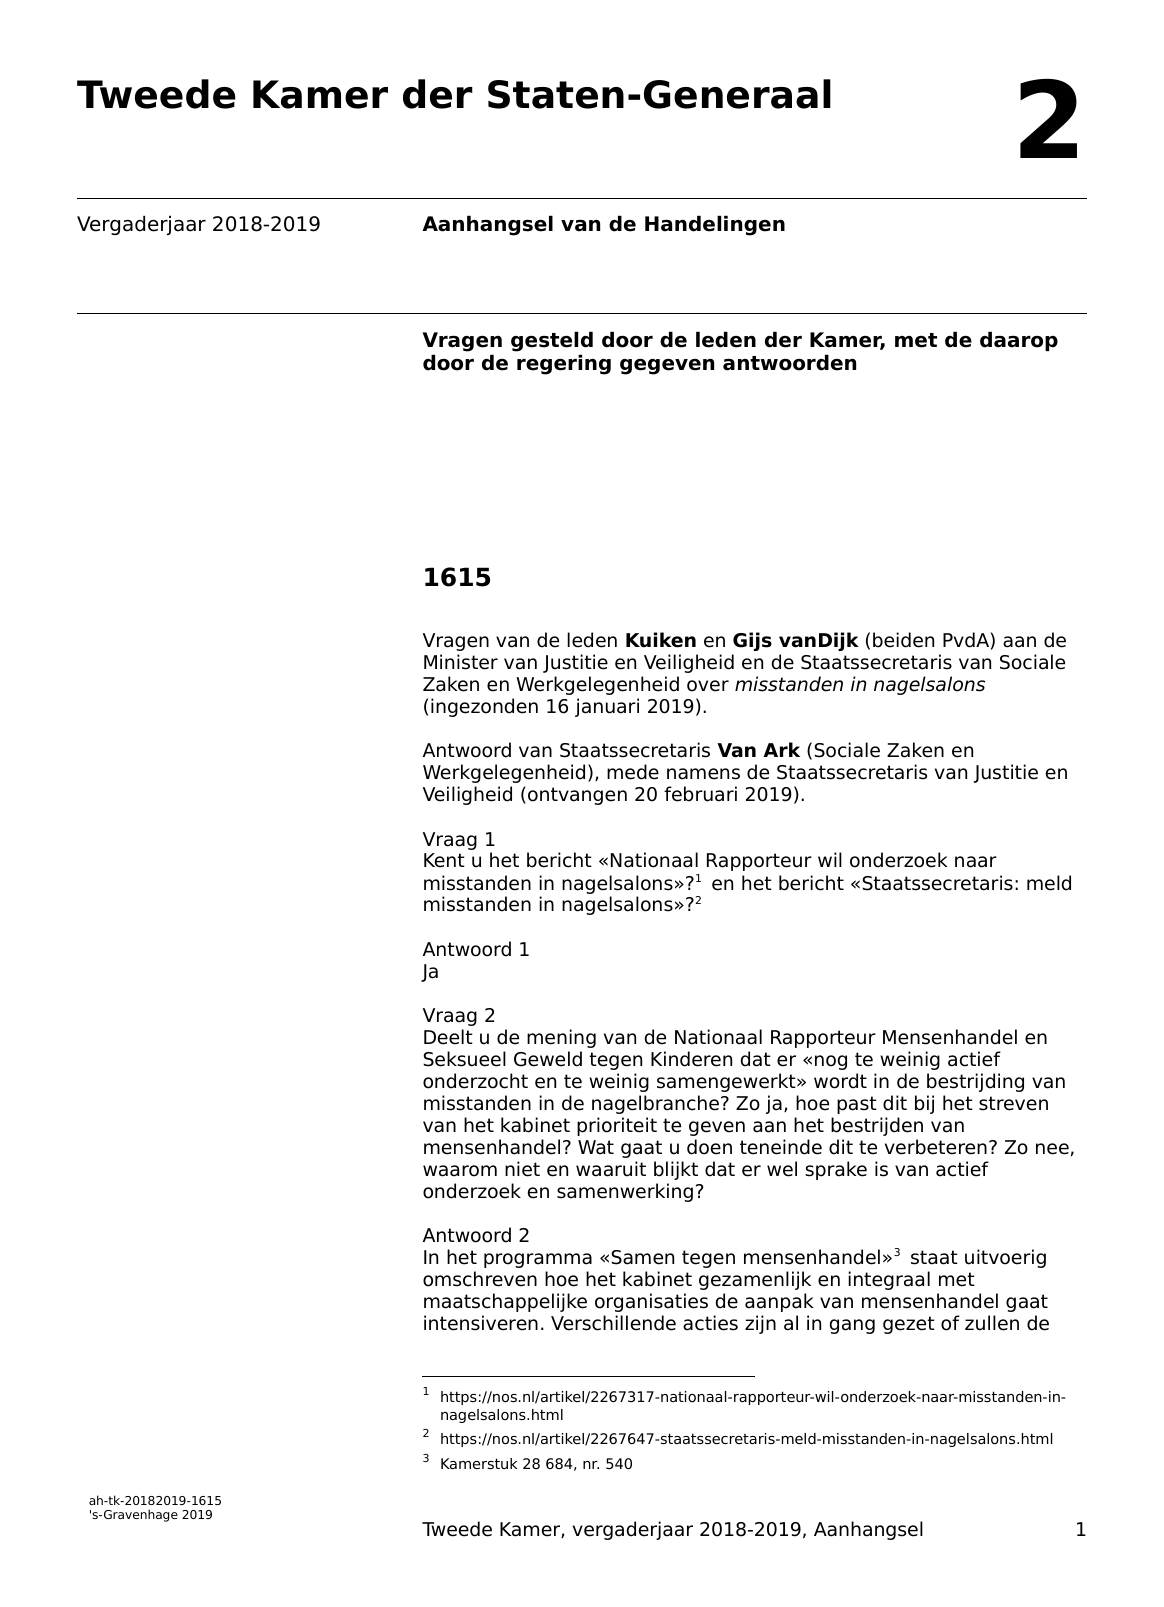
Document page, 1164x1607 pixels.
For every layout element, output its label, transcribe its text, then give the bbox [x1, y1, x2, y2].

text Vragen van de leden Kuiken en Gijs vanDijk (beiden PvdA) aan de Minister van Justitie en Veiligheid en de Staatssecretaris van Sociale Zaken en Werkgelegenheid over misstanden in nagelsalons (ingezonden 16 januari 2019). [422, 630, 1087, 718]
text https://nos.nl/artikel/2267317-nationaal-rapporteur-wil-onderzoek-naar-misstanden-in-nagelsalons.html [422, 1385, 1087, 1424]
text Antwoord 2 [422, 1225, 1087, 1247]
text Deelt u de mening van de Nationaal Rapporteur Mensenhandel en Seksueel Geweld tegen Kinderen dat er «nog te weinig actief onderzocht en te weinig samengewerkt» wordt in de bestrijding van misstanden in de nagelbranche? Zo ja, hoe past dit bij het streven van het kabinet prioriteit te geven aan het bestrijden van mensenhandel? Wat gaat u doen teneinde dit te verbeteren? Zo nee, waarom niet en waaruit blijkt dat er wel sprake is van actief onderzoek en samenwerking? [422, 1027, 1087, 1202]
table_header Tweede Kamer der Staten-Generaal [77, 59, 886, 198]
text Vraag 1 [422, 828, 1087, 850]
text https://nos.nl/artikel/2267647-staatssecretaris-meld-misstanden-in-nagelsalons.html [422, 1427, 1087, 1449]
table_header 2 [886, 59, 1087, 198]
table_cell [77, 314, 422, 375]
table_cell Vergaderjaar 2018-2019 [77, 199, 422, 313]
text Antwoord van Staatssecretaris Van Ark (Sociale Zaken en Werkgelegenheid), mede namens de Staatssecretaris van Justitie en Veiligheid (ontvangen 20 februari 2019). [422, 740, 1087, 806]
table_cell Vragen gesteld door de leden der Kamer, met de daarop door de regering gegeven antwoorden [422, 314, 1087, 375]
text ah-tk-20182019-1615 [88, 1494, 323, 1508]
text Antwoord 1 [422, 938, 1087, 961]
text 's-Gravenhage 2019 [88, 1508, 323, 1522]
text Kent u het bericht «Nationaal Rapporteur wil onderzoek naar misstanden in nagelsalons»? en het bericht «Staatssecretaris: meld misstanden in nagelsalons»? [422, 850, 1087, 916]
text Kamerstuk 28 684, nr. 540 [422, 1452, 1087, 1474]
text In het programma «Samen tegen mensenhandel» staat uitvoerig omschreven hoe het kabinet gezamenlijk en integraal met maatschappelijke organisaties de aanpak van mensenhandel gaat intensiveren. Verschillende acties zijn al in gang gezet of zullen de [422, 1247, 1087, 1334]
text Vraag 2 [422, 1005, 1087, 1027]
table_cell Aanhangsel van de Handelingen [422, 199, 1087, 313]
text Ja [422, 961, 1087, 982]
text 1615 [422, 563, 1087, 592]
